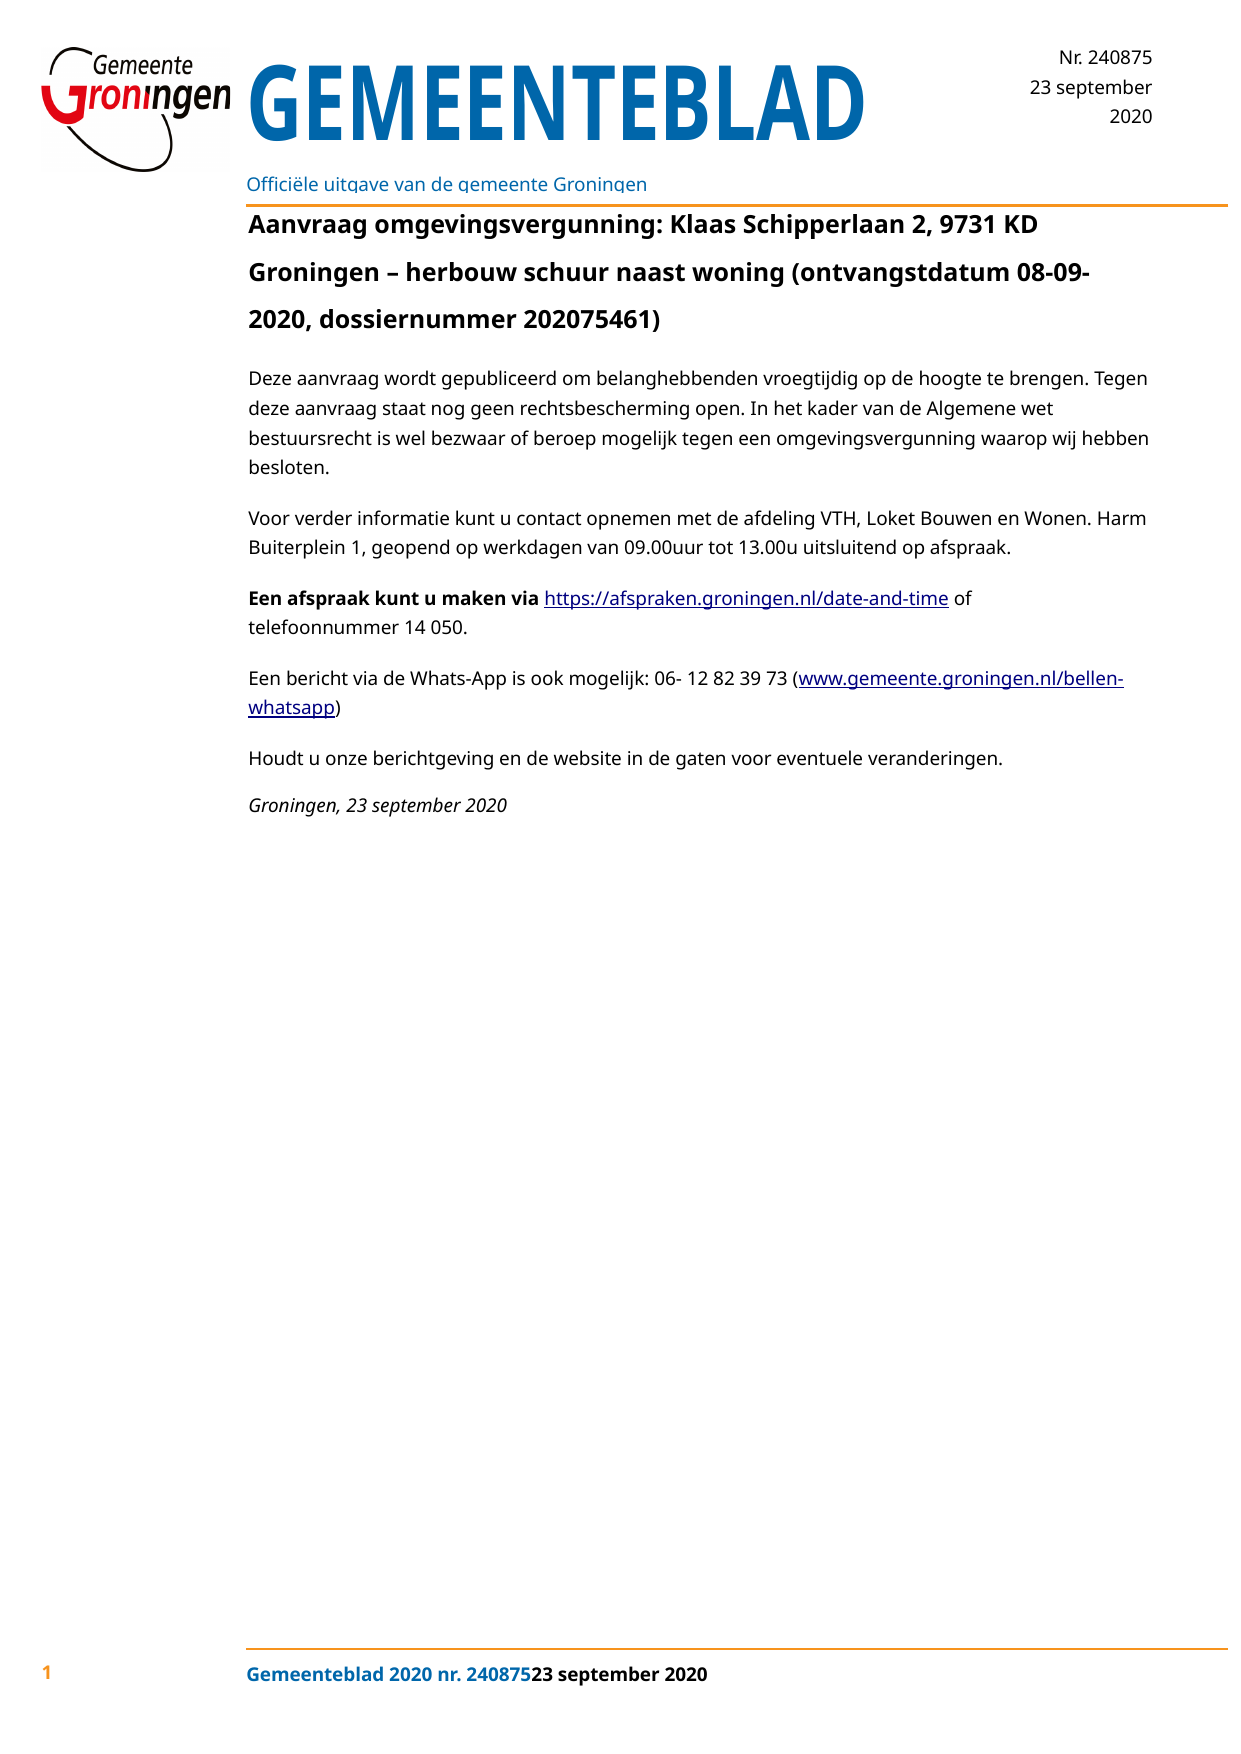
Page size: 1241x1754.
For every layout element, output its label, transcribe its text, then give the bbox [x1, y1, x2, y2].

text Aanvraag omgevingsvergunning: Klaas Schipperlaan 2, 9731 KD Groningen – herbouw schuur naast woning (ontvangstdatum 08-09-2020, dossiernummer 202075461) [248, 207, 1152, 336]
text Een bericht via de Whats-App is ook mogelijk: 06- 12 82 39 73 (www.gemeente.groningen.nl/bellen-whatsapp) [248, 665, 1152, 720]
text Groningen, 23 september 2020 [248, 792, 1152, 818]
text Deze aanvraag wordt gepubliceerd om belanghebbenden vroegtijdig op de hoogte te brengen. Tegen deze aanvraag staat nog geen rechtsbescherming open. In het kader van de Algemene wet bestuursrecht is wel bezwaar of beroep mogelijk tegen een omgevingsvergunning waarop wij hebben besloten. [248, 366, 1152, 480]
picture [41, 47, 231, 172]
text Een afspraak kunt u maken via https://afspraken.groningen.nl/date-and-time of telefoonnummer 14 050. [248, 585, 1152, 640]
text Voor verder informatie kunt u contact opnemen met de afdeling VTH, Loket Bouwen en Wonen. Harm Buiterplein 1, geopend op werkdagen van 09.00uur tot 13.00u uitsluitend op afspraak. [248, 505, 1152, 560]
text Houdt u onze berichtgeving en de website in de gaten voor eventuele veranderingen. [248, 745, 1152, 770]
